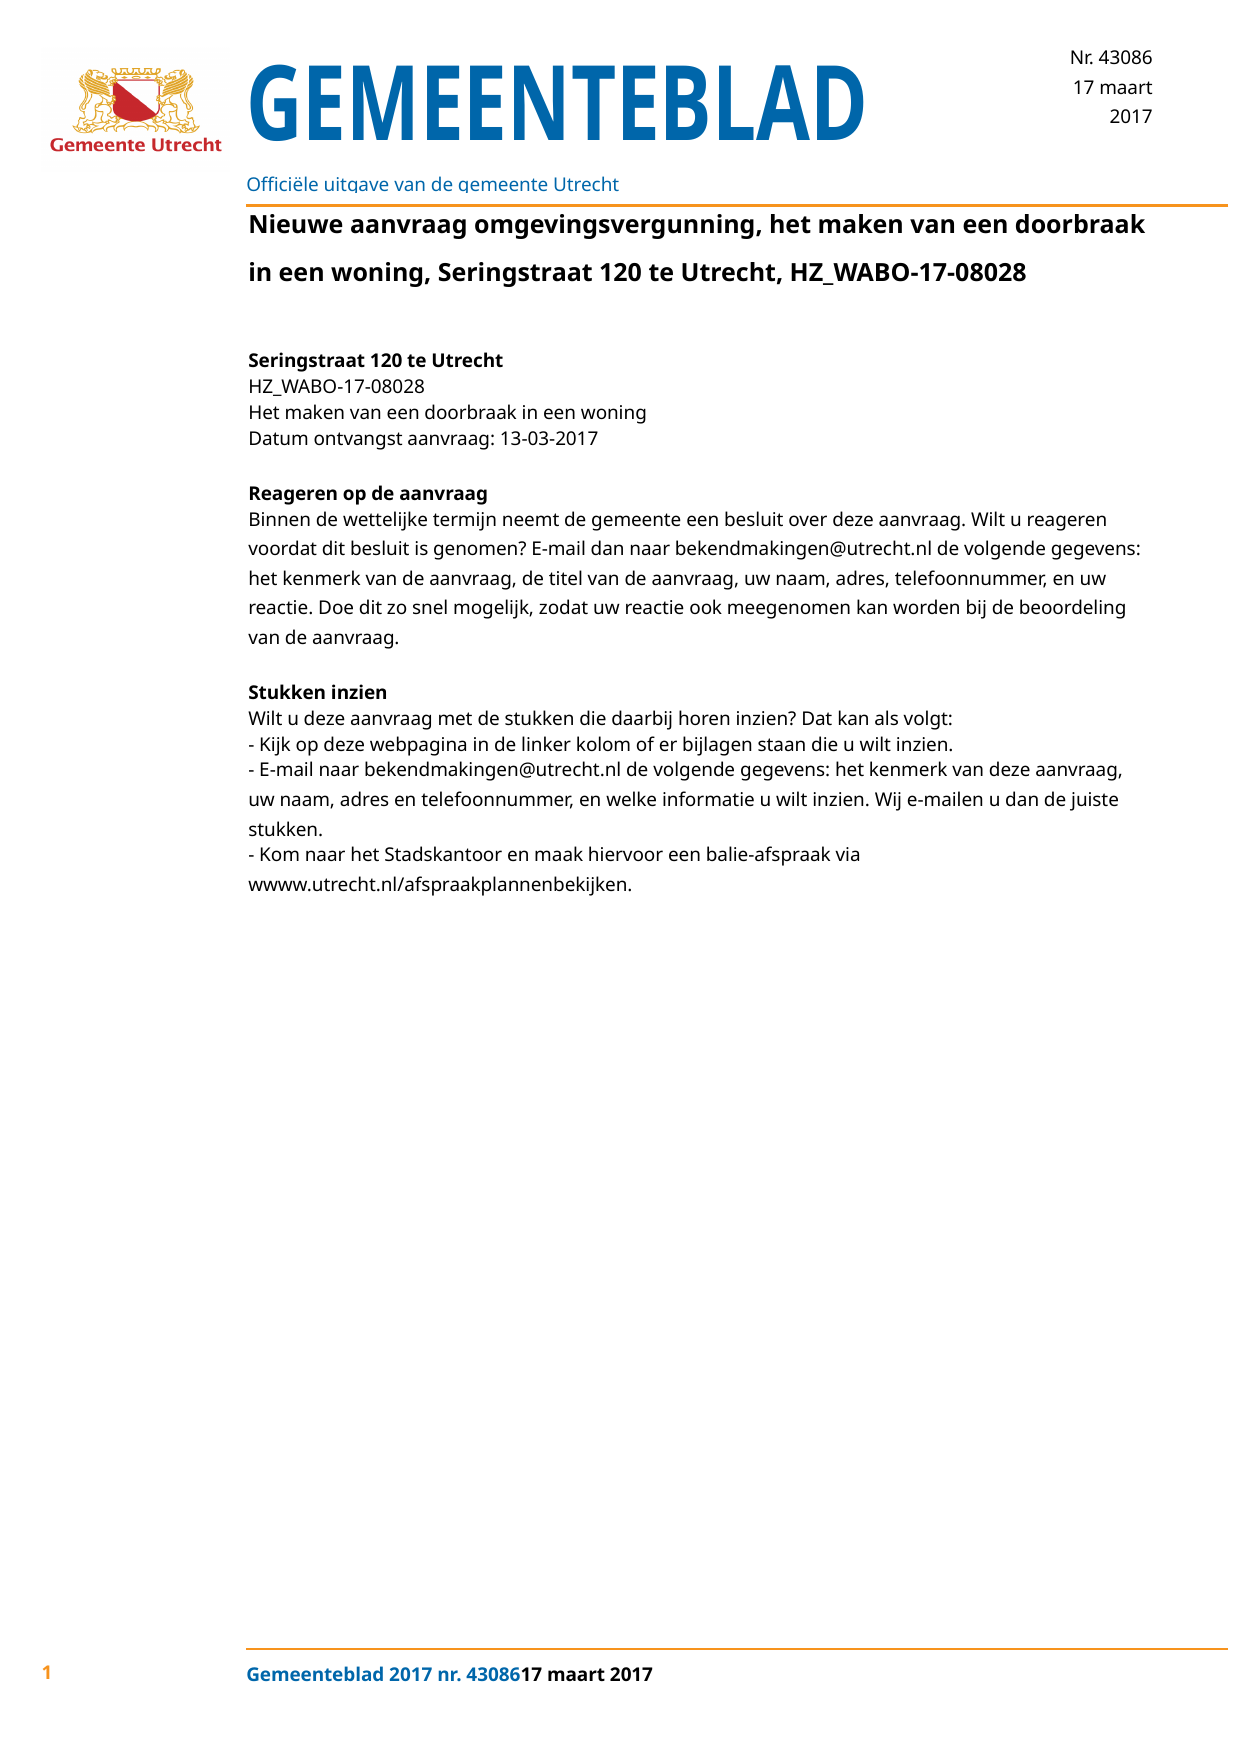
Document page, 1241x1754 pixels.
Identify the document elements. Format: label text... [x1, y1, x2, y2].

picture [41, 47, 231, 172]
table_cell - E-mail naar bekendmakingen@utrecht.nl de volgende gegevens: het kenmerk van deze aanvraag, uw naam, adres en telefoonnummer, en welke informatie u wilt inzien. Wij e-mailen u dan de juiste stukken. [248, 757, 1152, 842]
table_cell Binnen de wettelijke termijn neemt de gemeente een besluit over deze aanvraag. Wilt u reageren voordat dit besluit is genomen? E-mail dan naar bekendmakingen@utrecht.nl de volgende gegevens: het kenmerk van de aanvraag, de titel van de aanvraag, uw naam, adres, telefoonnummer, en uw reactie. Doe dit zo snel mogelijk, zodat uw reactie ook meegenomen kan worden bij de beoordeling van de aanvraag. [248, 506, 1152, 679]
text Nieuwe aanvraag omgevingsvergunning, het maken van een doorbraak in een woning, Seringstraat 120 te Utrecht, HZ_WABO-17-08028 [248, 207, 1152, 288]
table_cell Reageren op de aanvraag [248, 480, 1152, 506]
table_cell Datum ontvangst aanvraag: 13-03-2017 [248, 425, 1152, 480]
table_cell HZ_WABO-17-08028 [248, 373, 1152, 399]
table_cell Stukken inzien [248, 680, 1152, 705]
table_cell - Kijk op deze webpagina in de linker kolom of er bijlagen staan die u wilt inzien. [248, 731, 1152, 757]
table_cell Het maken van een doorbraak in een woning [248, 399, 1152, 425]
table_cell Wilt u deze aanvraag met de stukken die daarbij horen inzien? Dat kan als volgt: [248, 705, 1152, 731]
table_header Seringstraat 120 te Utrecht [248, 348, 1152, 373]
table_cell - Kom naar het Stadskantoor en maak hiervoor een balie-afspraak via wwww.utrecht.nl/afspraakplannenbekijken. [248, 842, 1152, 897]
